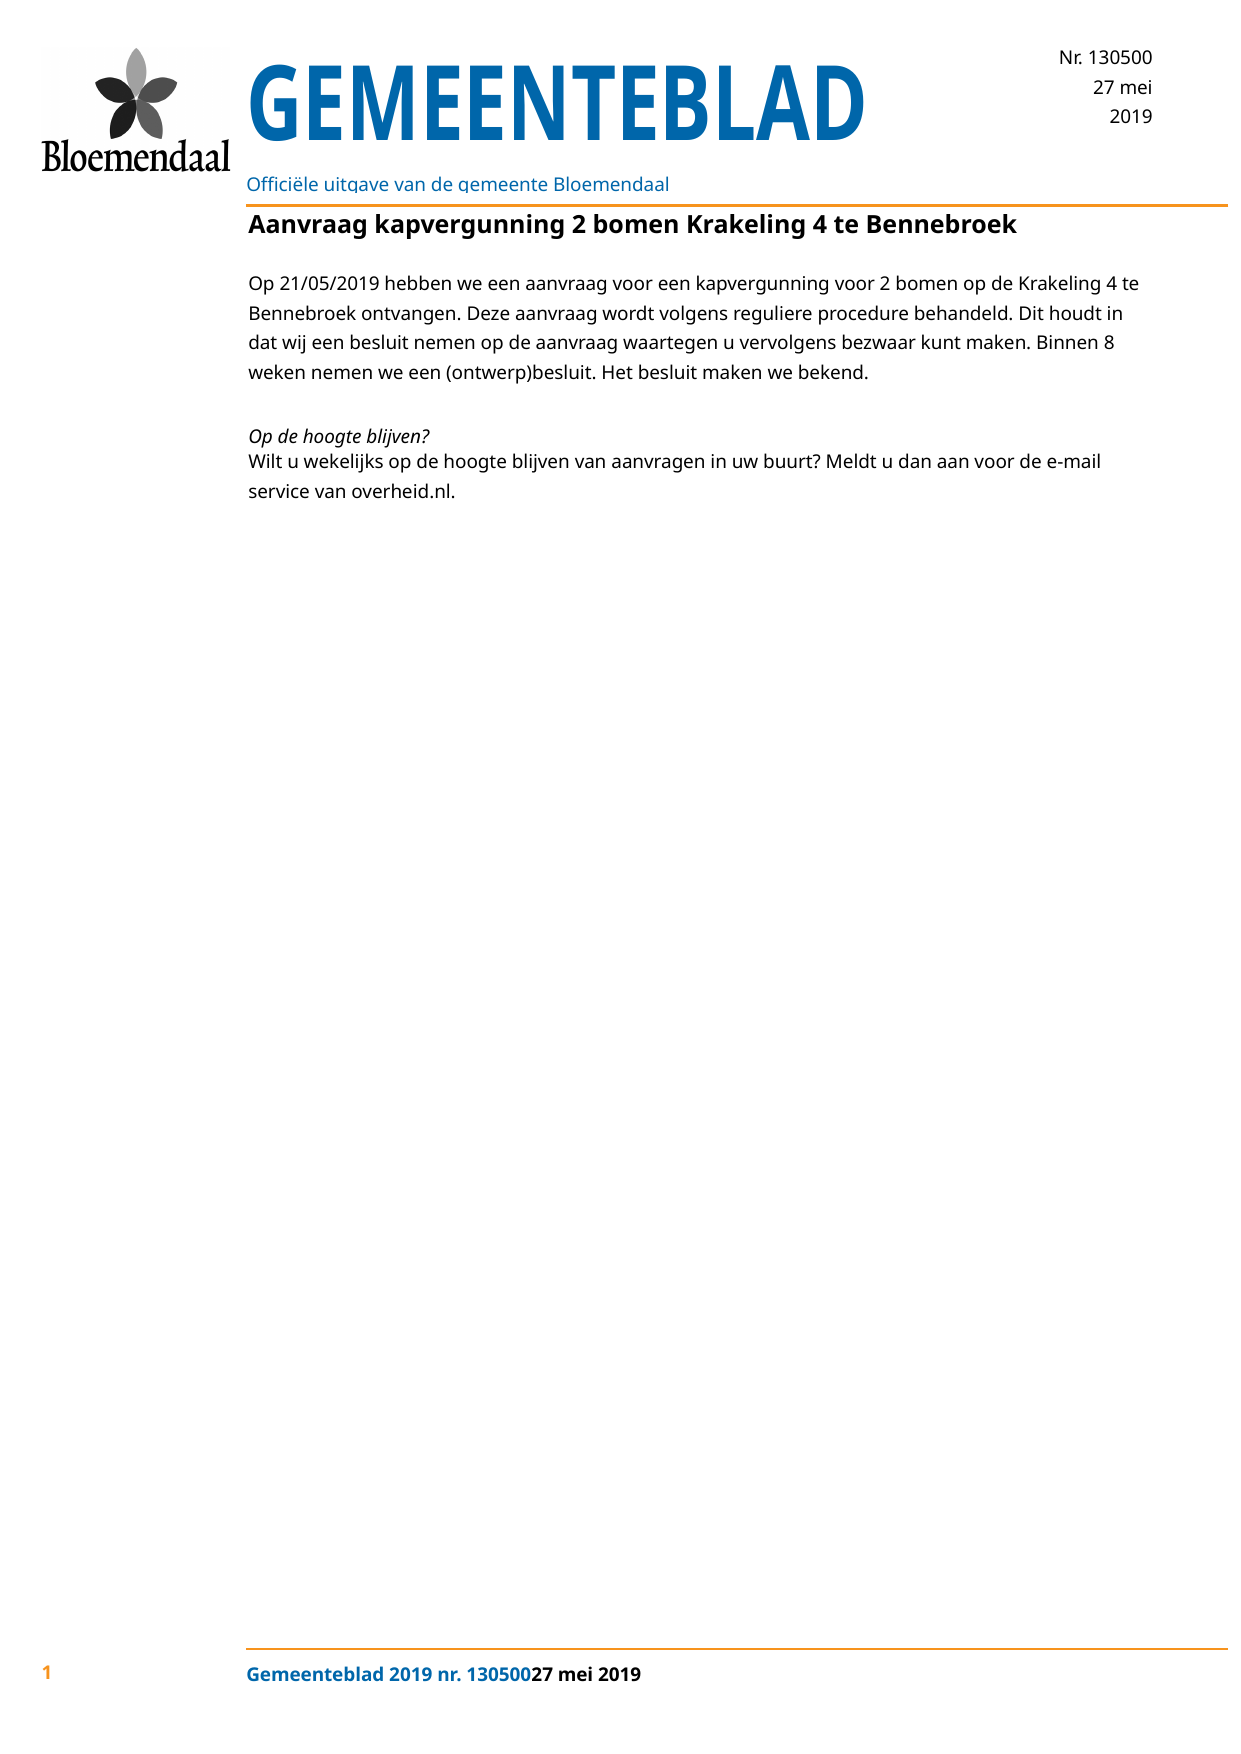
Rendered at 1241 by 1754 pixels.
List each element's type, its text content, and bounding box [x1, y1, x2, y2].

text Aanvraag kapvergunning 2 bomen Krakeling 4 te Bennebroek [248, 207, 1152, 241]
text Wilt u wekelijks op de hoogte blijven van aanvragen in uw buurt? Meldt u dan aan voor de e-mail service van overheid.nl. [248, 449, 1152, 504]
text Op de hoogte blijven? [248, 423, 1152, 449]
text Op 21/05/2019 hebben we een aanvraag voor een kapvergunning voor 2 bomen op de Krakeling 4 te Bennebroek ontvangen. Deze aanvraag wordt volgens reguliere procedure behandeld. Dit houdt in dat wij een besluit nemen op de aanvraag waartegen u vervolgens bezwaar kunt maken. Binnen 8 weken nemen we een (ontwerp)besluit. Het besluit maken we bekend. [248, 270, 1152, 385]
picture [41, 47, 231, 172]
